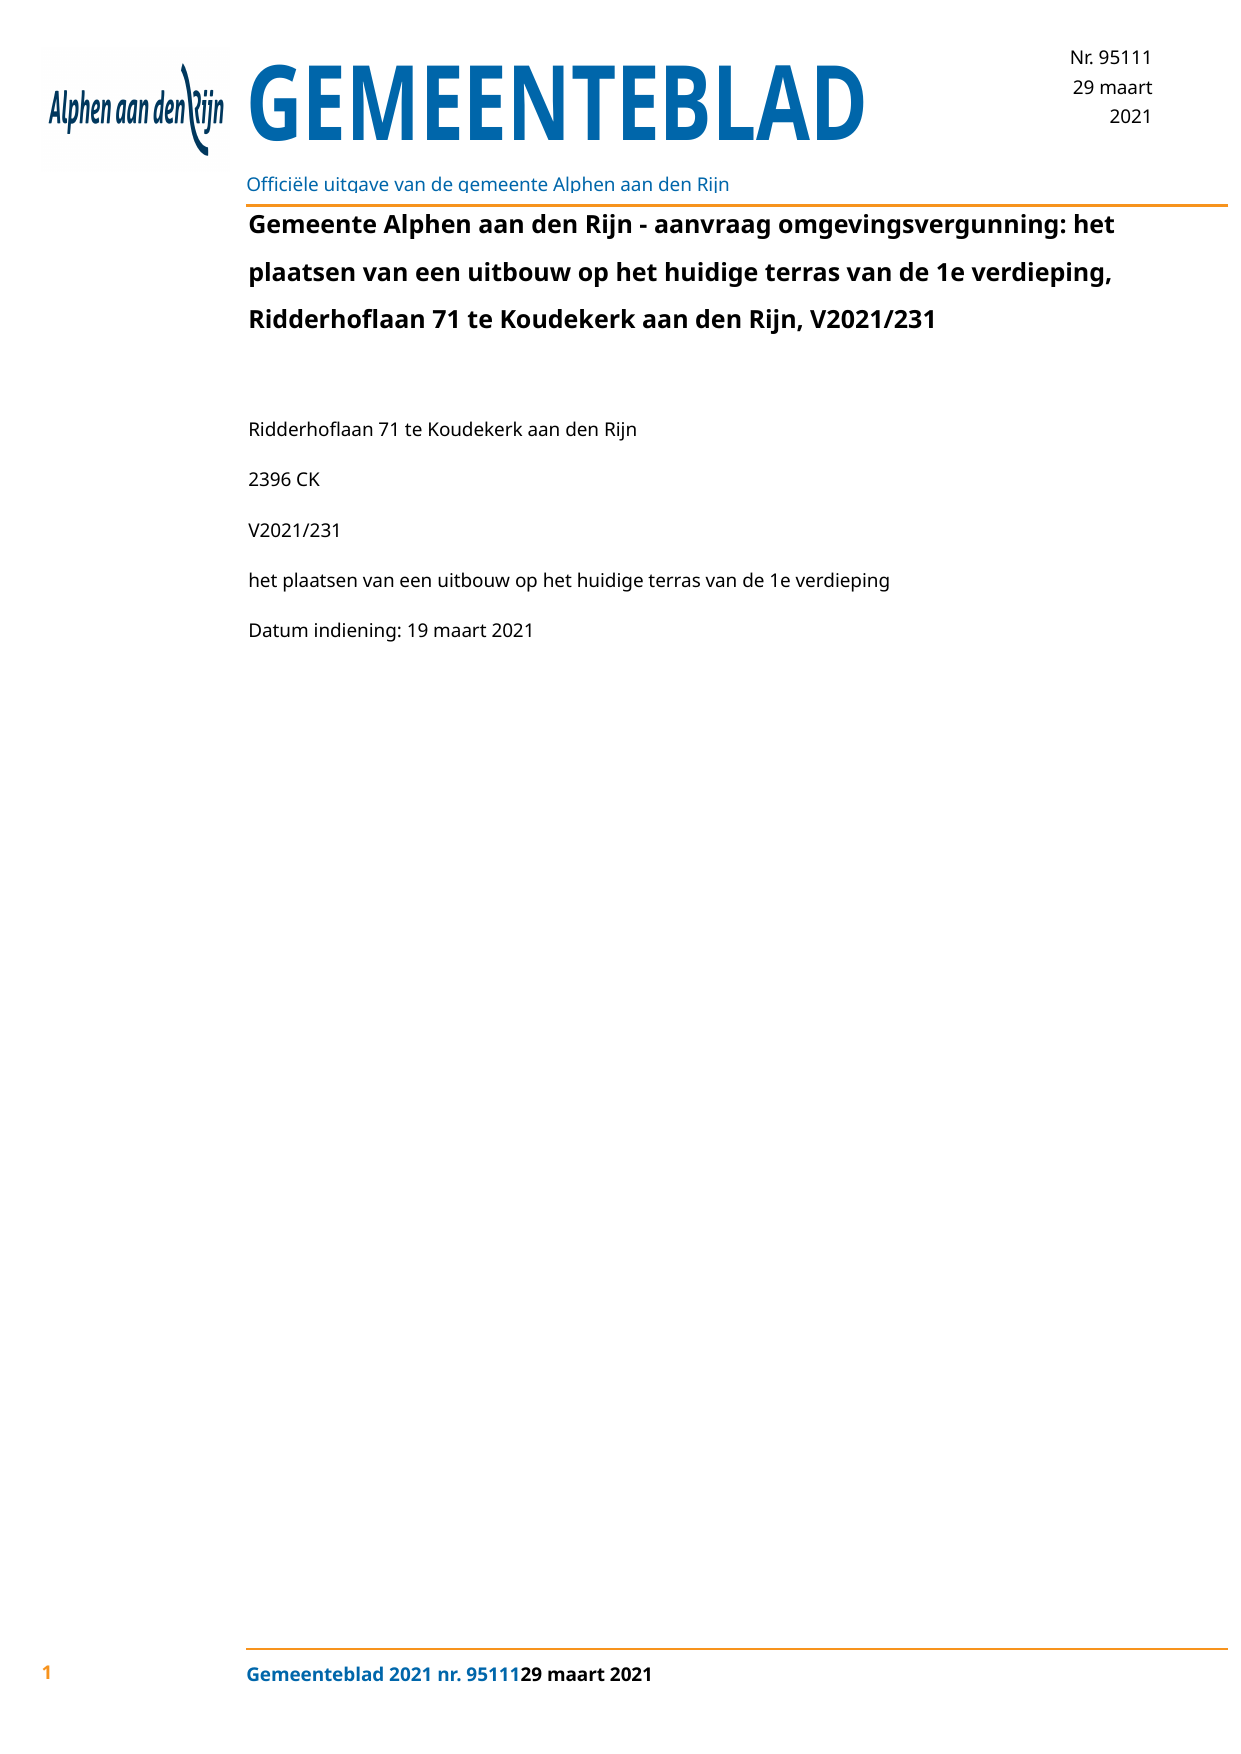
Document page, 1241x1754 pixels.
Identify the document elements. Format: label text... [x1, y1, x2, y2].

text Ridderhoflaan 71 te Koudekerk aan den Rijn [248, 416, 1152, 442]
text 2396 CK [248, 466, 1152, 492]
text het plaatsen van een uitbouw op het huidige terras van de 1e verdieping [248, 567, 1152, 593]
text Datum indiening: 19 maart 2021 [248, 618, 1152, 643]
text Gemeente Alphen aan den Rijn - aanvraag omgevingsvergunning: het plaatsen van een uitbouw op het huidige terras van de 1e verdieping, Ridderhoflaan 71 te Koudekerk aan den Rijn, V2021/231 [248, 207, 1152, 336]
text V2021/231 [248, 517, 1152, 542]
picture [41, 47, 231, 172]
